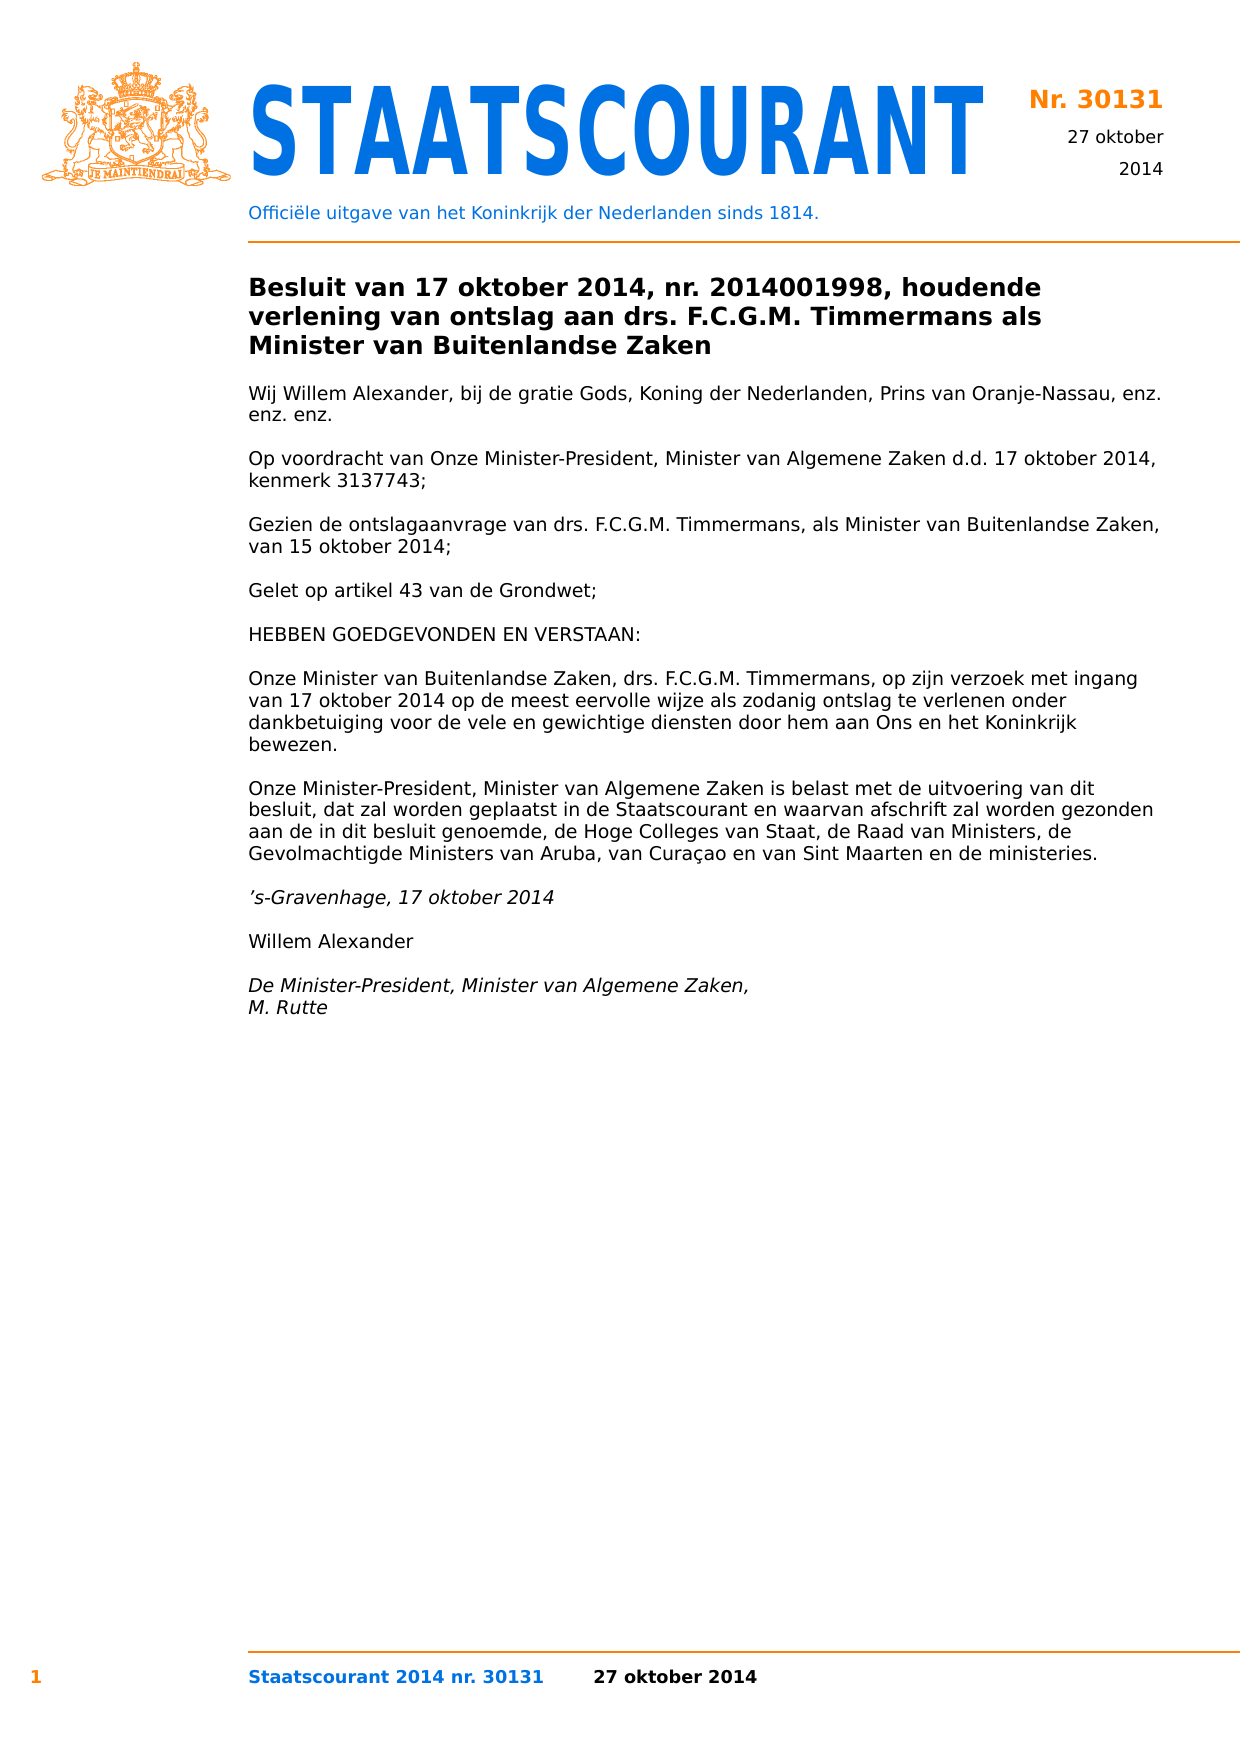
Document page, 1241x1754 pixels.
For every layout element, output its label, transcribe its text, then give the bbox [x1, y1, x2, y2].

text HEBBEN GOEDGEVONDEN EN VERSTAAN: [248, 624, 1163, 646]
table_cell Officiële uitgave van het Koninkrijk der Nederlanden sinds 1814. [248, 203, 1240, 241]
text Willem Alexander [248, 931, 1163, 953]
picture [41, 62, 231, 186]
table_cell 2014 [998, 153, 1240, 203]
text Onze Minister-President, Minister van Algemene Zaken is belast met de uitvoering van dit besluit, dat zal worden geplaatst in de Staatscourant en waarvan afschrift zal worden gezonden aan de in dit besluit genoemde, de Hoge Colleges van Staat, de Raad van Ministers, de Gevolmachtigde Ministers van Aruba, van Curaçao en van Sint Maarten en de ministeries. [248, 777, 1163, 865]
text De Minister-President, Minister van Algemene Zaken, M. Rutte [248, 975, 1163, 1019]
text Onze Minister van Buitenlandse Zaken, drs. F.C.G.M. Timmermans, op zijn verzoek met ingang van 17 oktober 2014 op de meest eervolle wijze als zodanig ontslag te verlenen onder dankbetuiging voor de vele en gewichtige diensten door hem aan Ons en het Koninkrijk bewezen. [248, 668, 1163, 756]
text Wij Willem Alexander, bij de gratie Gods, Koning der Nederlanden, Prins van Oranje-Nassau, enz. enz. enz. [248, 382, 1163, 426]
table_header STAATSCOURANT [248, 62, 998, 203]
subtitle Besluit van 17 oktober 2014, nr. 2014001998, houdende verlening van ontslag aan drs. F.C.G.M. Timmermans als Minister van Buitenlandse Zaken [248, 273, 1163, 361]
text Op voordracht van Onze Minister-President, Minister van Algemene Zaken d.d. 17 oktober 2014, kenmerk 3137743; [248, 448, 1163, 492]
table_header Nr. 30131 [998, 62, 1240, 121]
text ’s-Gravenhage, 17 oktober 2014 [248, 887, 1163, 909]
table_cell 27 oktober [998, 121, 1240, 153]
text Gezien de ontslagaanvrage van drs. F.C.G.M. Timmermans, als Minister van Buitenlandse Zaken, van 15 oktober 2014; [248, 514, 1163, 558]
text Gelet op artikel 43 van de Grondwet; [248, 580, 1163, 602]
table_header [25, 62, 248, 241]
